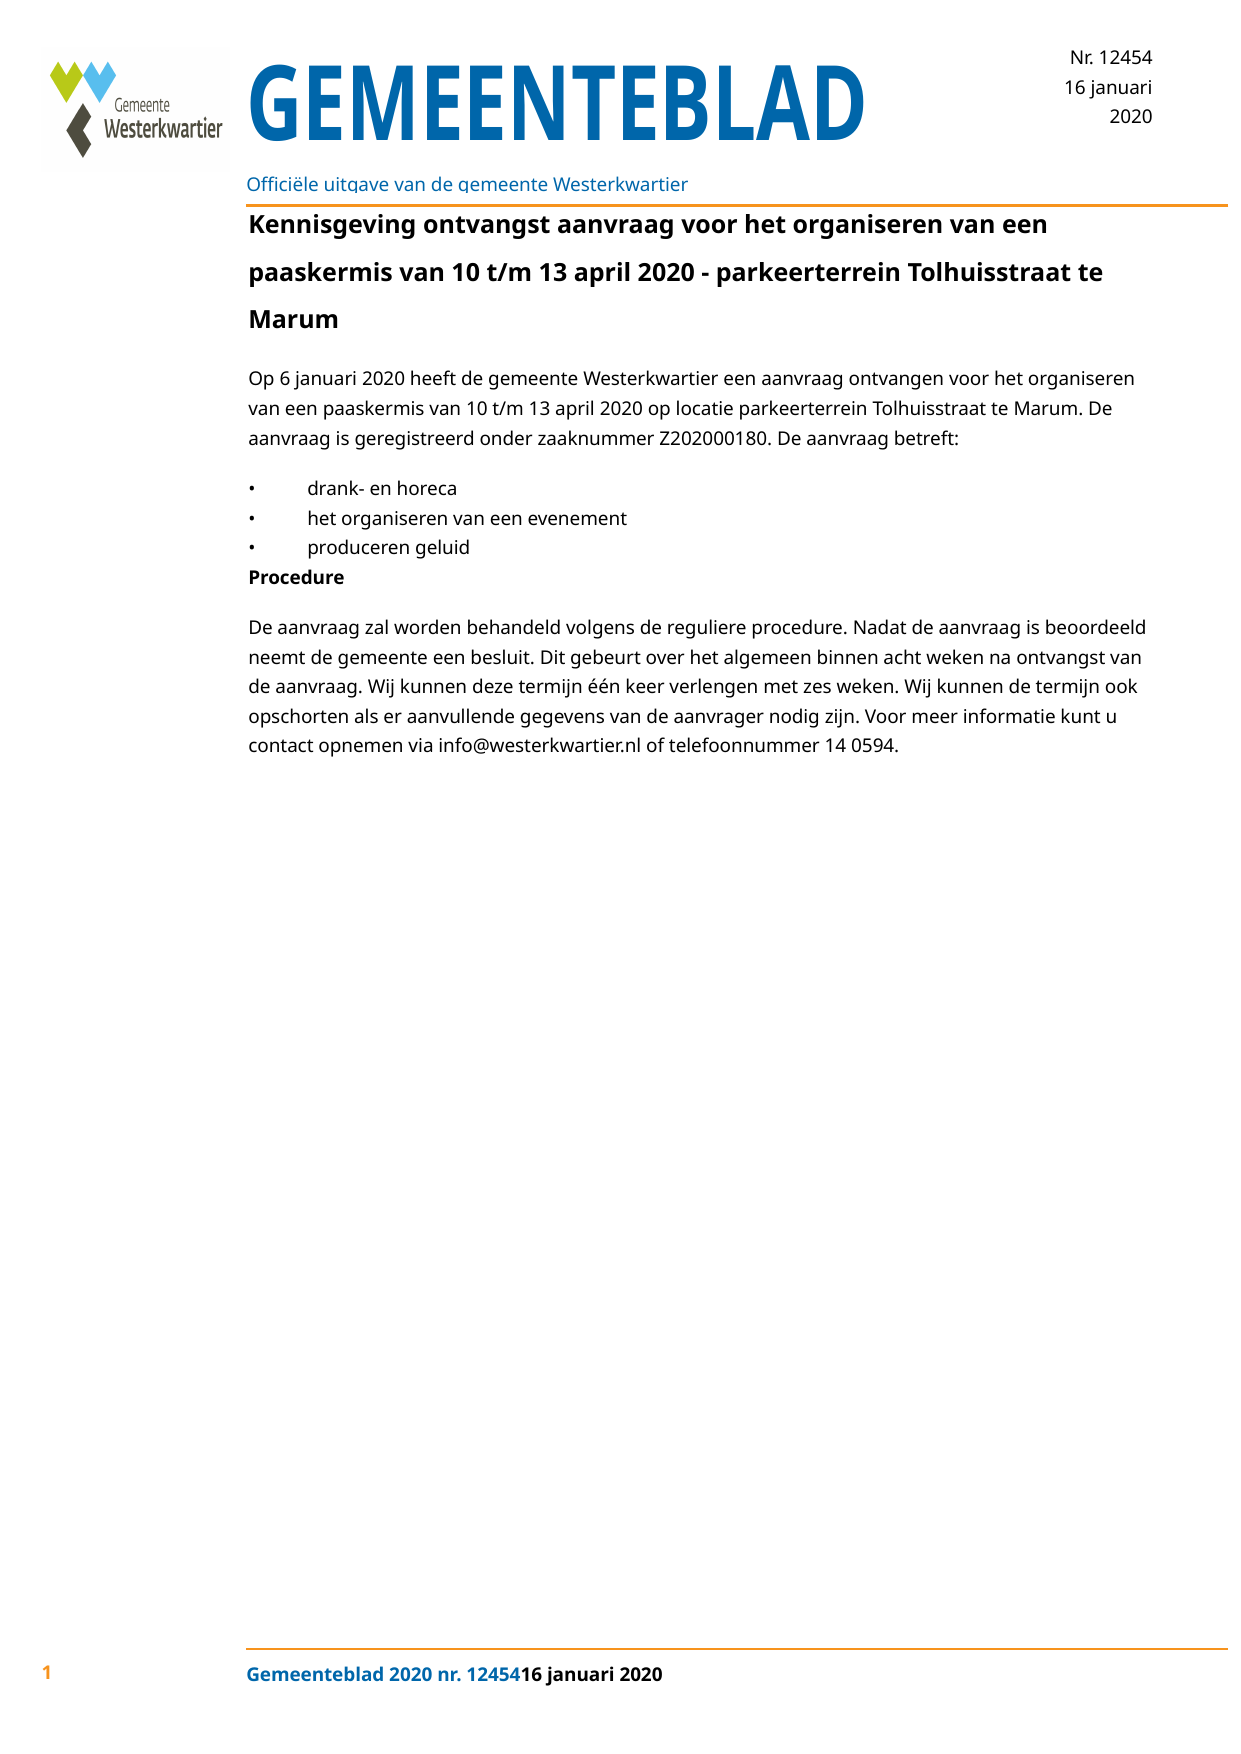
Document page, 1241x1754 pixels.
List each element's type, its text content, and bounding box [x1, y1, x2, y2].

text De aanvraag zal worden behandeld volgens de reguliere procedure. Nadat de aanvraag is beoordeeld neemt de gemeente een besluit. Dit gebeurt over het algemeen binnen acht weken na ontvangst van de aanvraag. Wij kunnen deze termijn één keer verlengen met zes weken. Wij kunnen de termijn ook opschorten als er aanvullende gegevens van de aanvrager nodig zijn. Voor meer informatie kunt u contact opnemen via info@westerkwartier.nl of telefoonnummer 14 0594. [248, 614, 1152, 758]
list het organiseren van een evenement [248, 505, 1152, 530]
list produceren geluid [248, 534, 1152, 560]
picture [41, 47, 231, 172]
text Procedure [248, 564, 1152, 589]
list drank- en horeca [248, 475, 1152, 501]
text Op 6 januari 2020 heeft de gemeente Westerkwartier een aanvraag ontvangen voor het organiseren van een paaskermis van 10 t/m 13 april 2020 op locatie parkeerterrein Tolhuisstraat te Marum. De aanvraag is geregistreerd onder zaaknummer Z202000180. De aanvraag betreft: [248, 366, 1152, 450]
text Kennisgeving ontvangst aanvraag voor het organiseren van een paaskermis van 10 t/m 13 april 2020 - parkeerterrein Tolhuisstraat te Marum [248, 207, 1152, 336]
